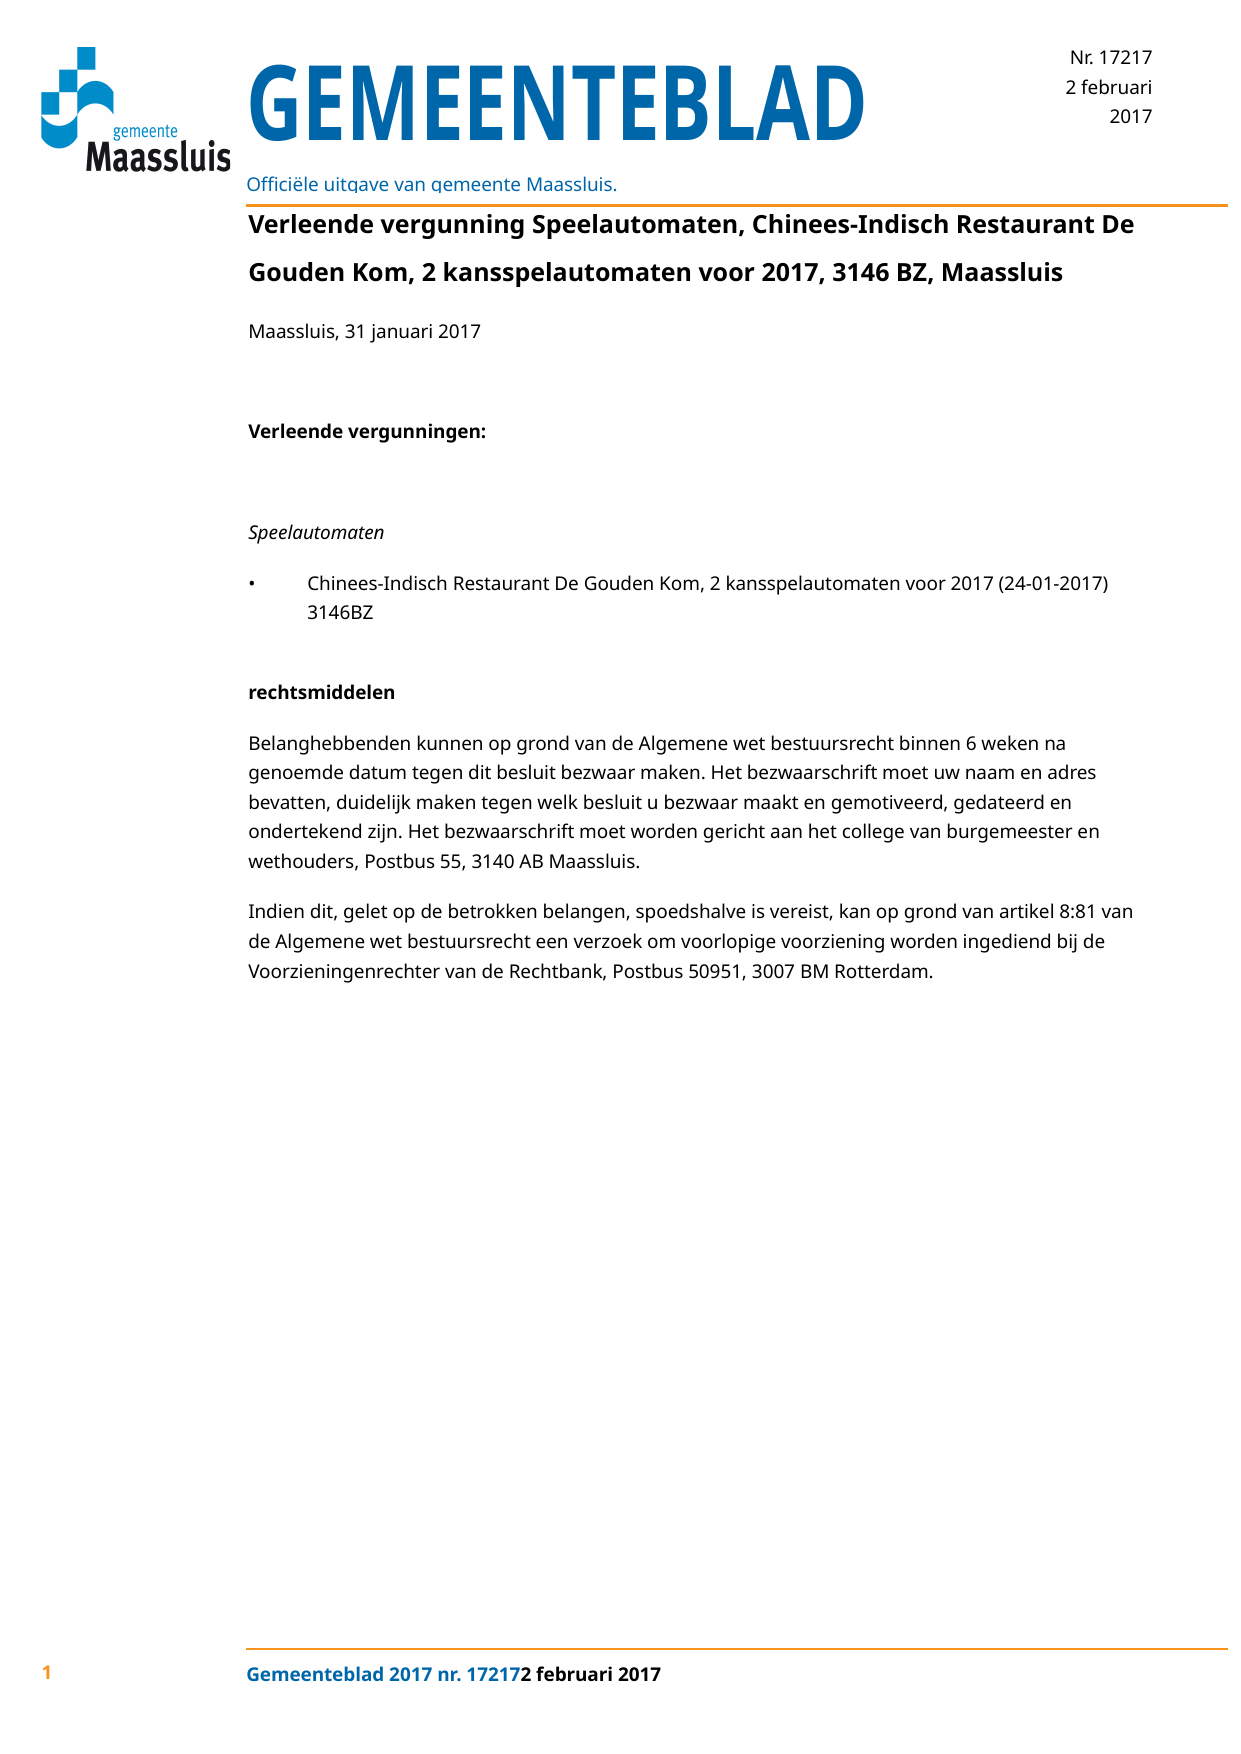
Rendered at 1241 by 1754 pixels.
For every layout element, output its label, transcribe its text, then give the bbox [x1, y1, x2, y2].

text Verleende vergunning Speelautomaten, Chinees-Indisch Restaurant De Gouden Kom, 2 kansspelautomaten voor 2017, 3146 BZ, Maassluis [248, 207, 1152, 288]
text Maassluis, 31 januari 2017 [248, 318, 1152, 344]
picture [41, 47, 77, 92]
text Verleende vergunningen: [248, 419, 1152, 444]
text Belanghebbenden kunnen op grond van de Algemene wet bestuursrecht binnen 6 weken na genoemde datum tegen dit besluit bezwaar maken. Het bezwaarschrift moet uw naam en adres bevatten, duidelijk maken tegen welk besluit u bezwaar maakt en gemotiveerd, gedateerd en ondertekend zijn. Het bezwaarschrift moet worden gericht aan het college van burgemeester en wethouders, Postbus 55, 3140 AB Maassluis. [248, 730, 1152, 874]
list Chinees-Indisch Restaurant De Gouden Kom, 2 kansspelautomaten voor 2017 (24-01-2017) 3146BZ [248, 570, 1152, 625]
text Indien dit, gelet op de betrokken belangen, spoedshalve is vereist, kan op grond van artikel 8:81 van de Algemene wet bestuursrecht een verzoek om voorlopige voorziening worden ingediend bij de Voorzieningenrechter van de Rechtbank, Postbus 50951, 3007 BM Rotterdam. [248, 899, 1152, 984]
text rechtsmiddelen [248, 679, 1152, 705]
text Speelautomaten [248, 519, 1152, 545]
picture [41, 47, 231, 172]
